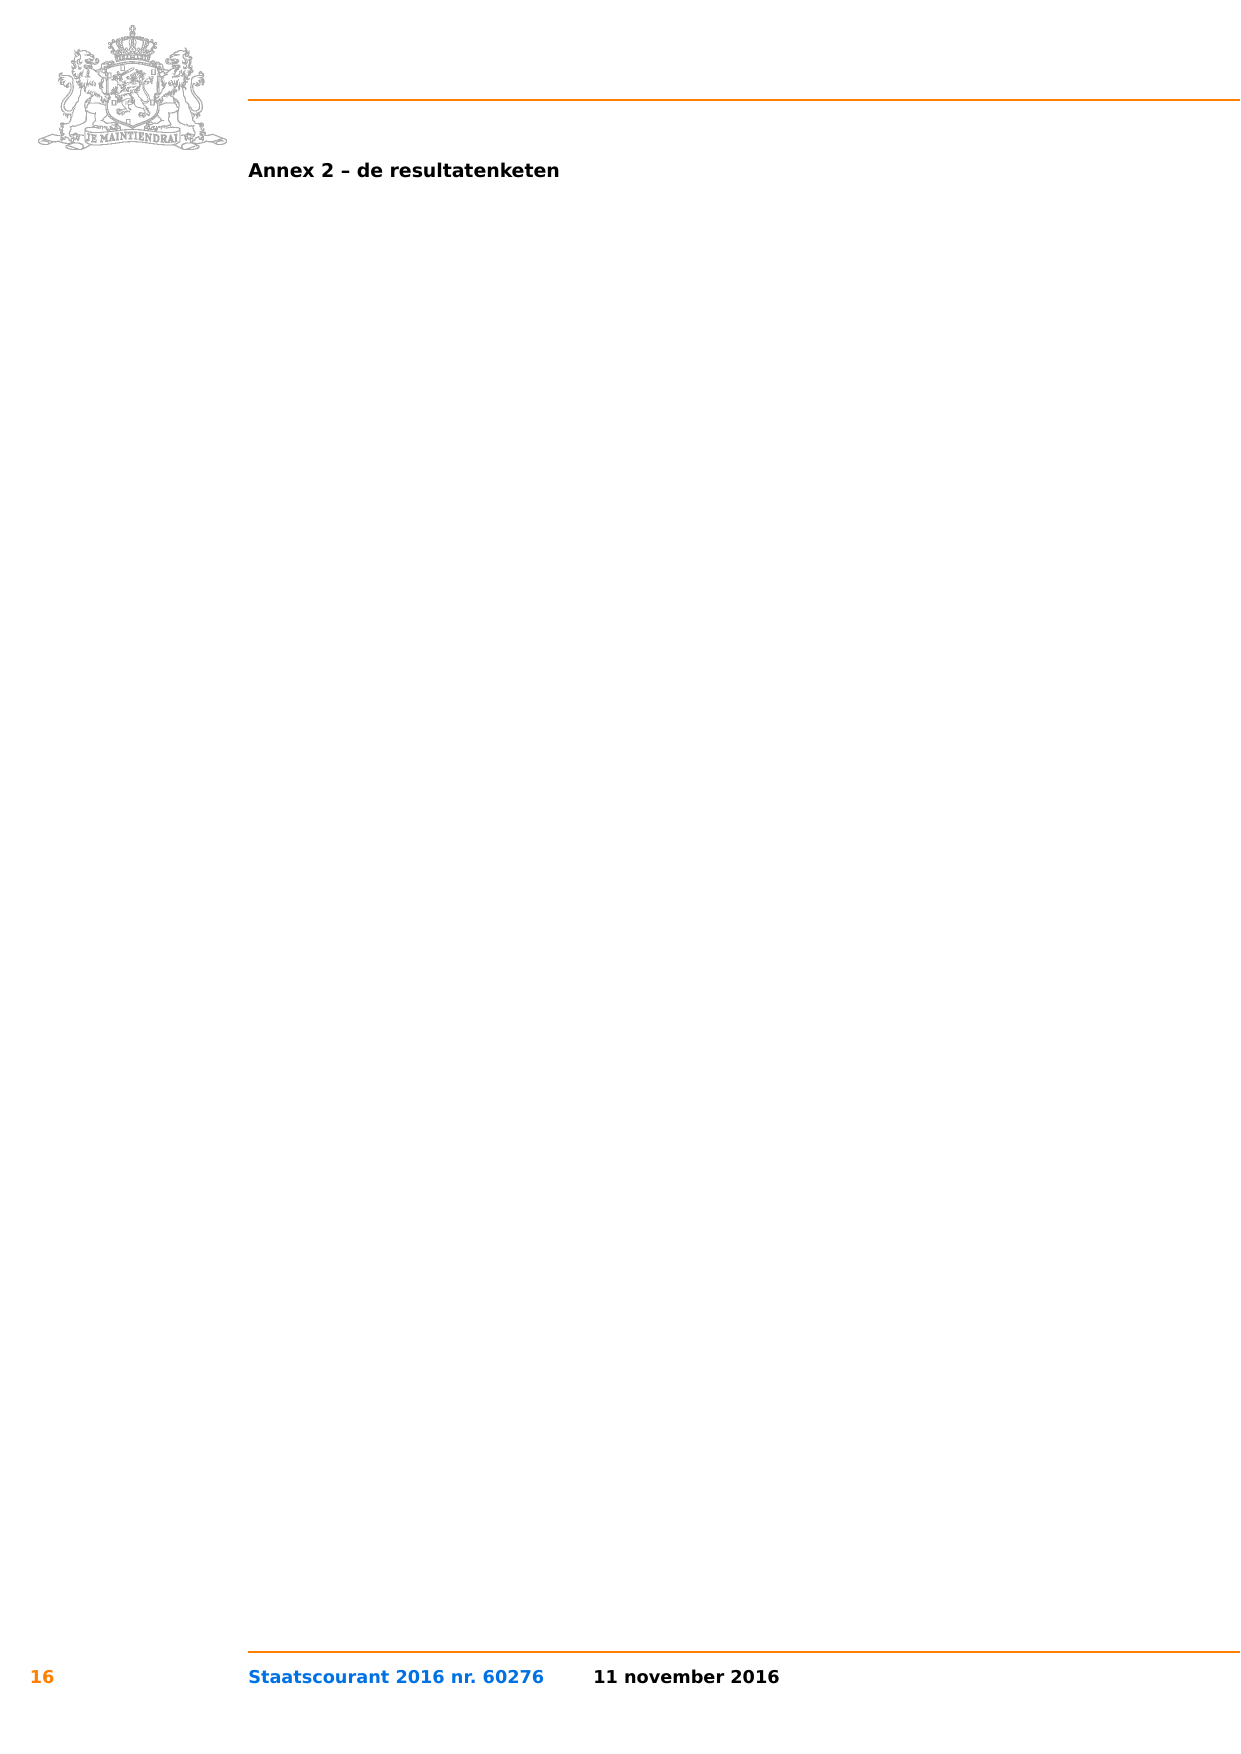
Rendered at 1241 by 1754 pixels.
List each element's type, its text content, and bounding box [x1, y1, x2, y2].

subtitle Annex 2 – de resultatenketen [248, 160, 1163, 182]
picture [38, 25, 227, 150]
